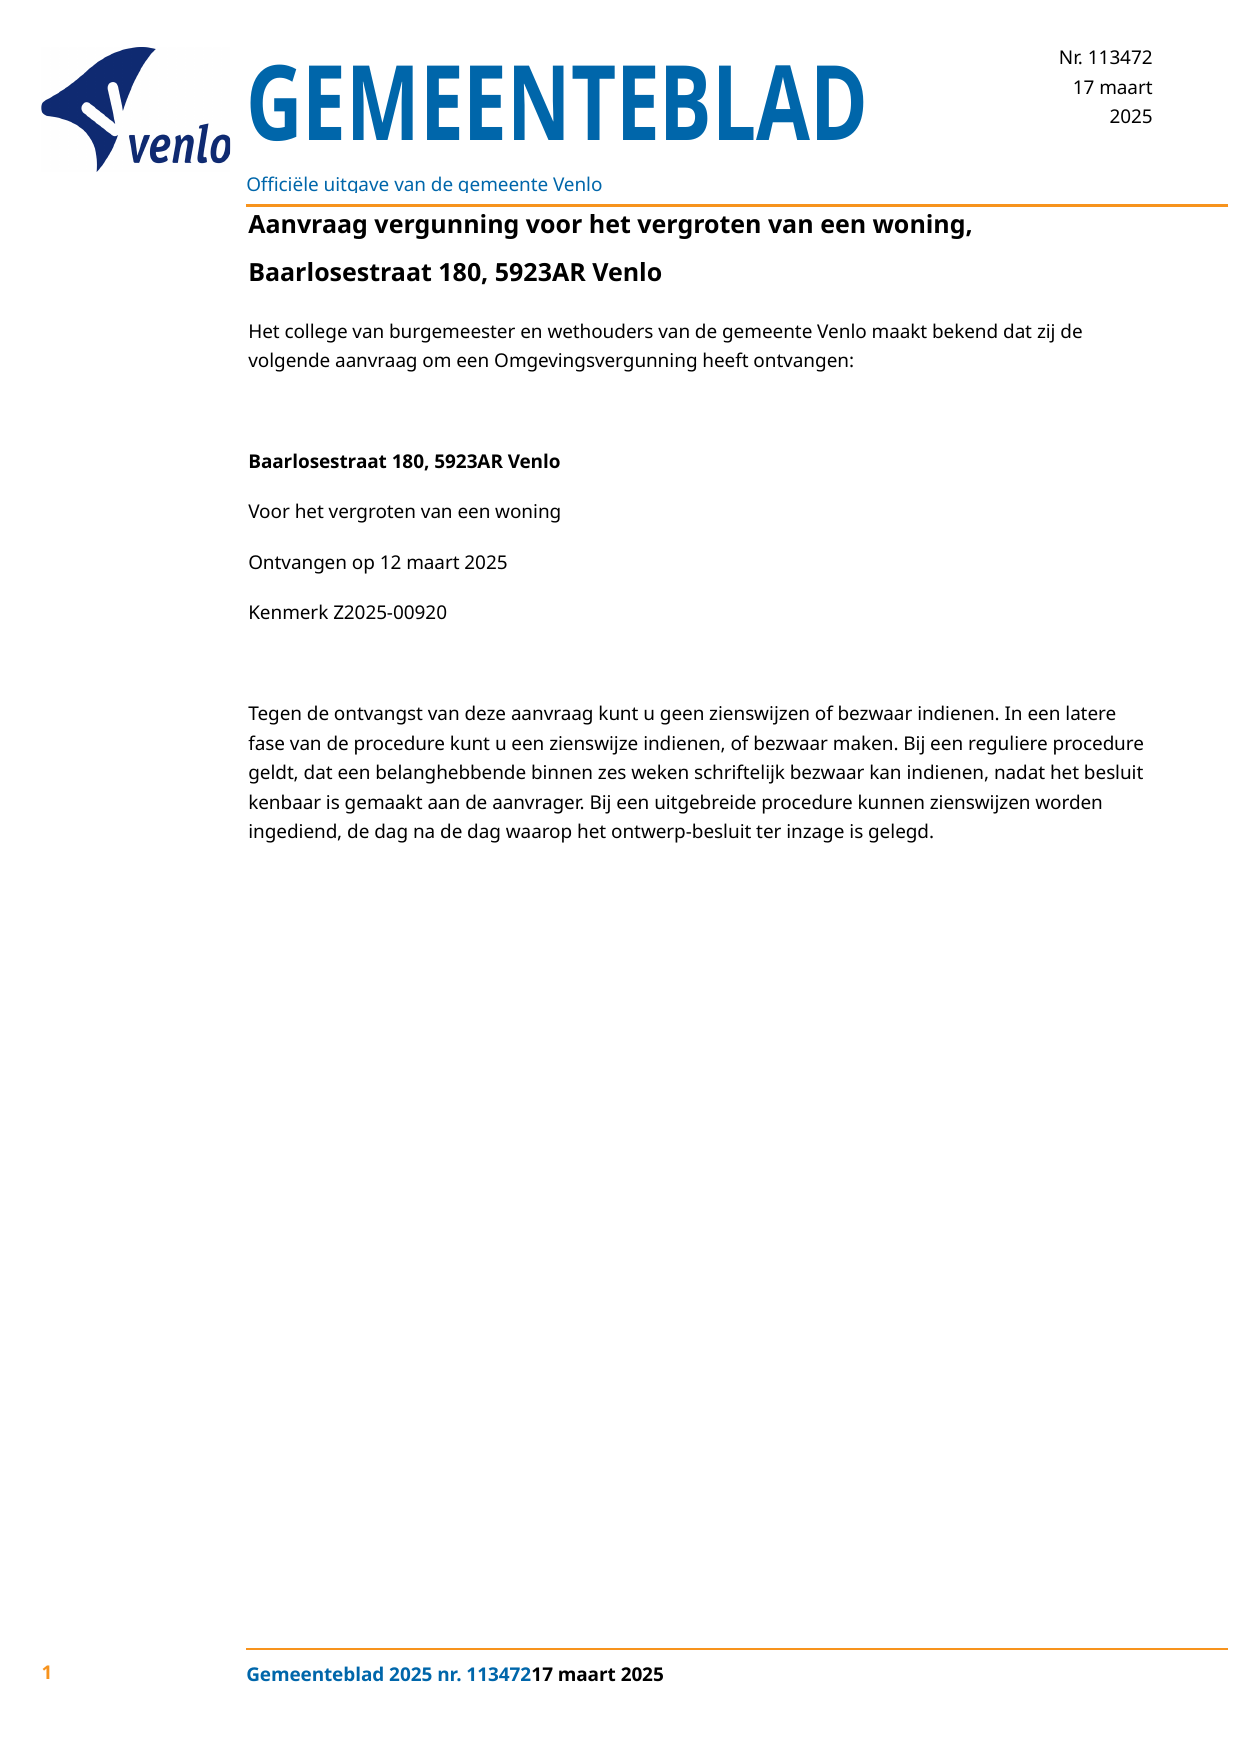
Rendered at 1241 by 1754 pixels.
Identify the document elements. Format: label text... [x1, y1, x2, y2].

text Tegen de ontvangst van deze aanvraag kunt u geen zienswijzen of bezwaar indienen. In een latere fase van de procedure kunt u een zienswijze indienen, of bezwaar maken. Bij een reguliere procedure geldt, dat een belanghebbende binnen zes weken schriftelijk bezwaar kan indienen, nadat het besluit kenbaar is gemaakt aan de aanvrager. Bij een uitgebreide procedure kunnen zienswijzen worden ingediend, de dag na de dag waarop het ontwerp-besluit ter inzage is gelegd. [248, 700, 1152, 844]
picture [41, 47, 231, 172]
text Baarlosestraat 180, 5923AR Venlo [248, 448, 1152, 474]
text Het college van burgemeester en wethouders van de gemeente Venlo maakt bekend dat zij de volgende aanvraag om een Omgevingsvergunning heeft ontvangen: [248, 318, 1152, 373]
text Aanvraag vergunning voor het vergroten van een woning, Baarlosestraat 180, 5923AR Venlo [248, 207, 1152, 288]
text Voor het vergroten van een woning [248, 499, 1152, 524]
text Ontvangen op 12 maart 2025 [248, 549, 1152, 575]
text Kenmerk Z2025-00920 [248, 599, 1152, 625]
